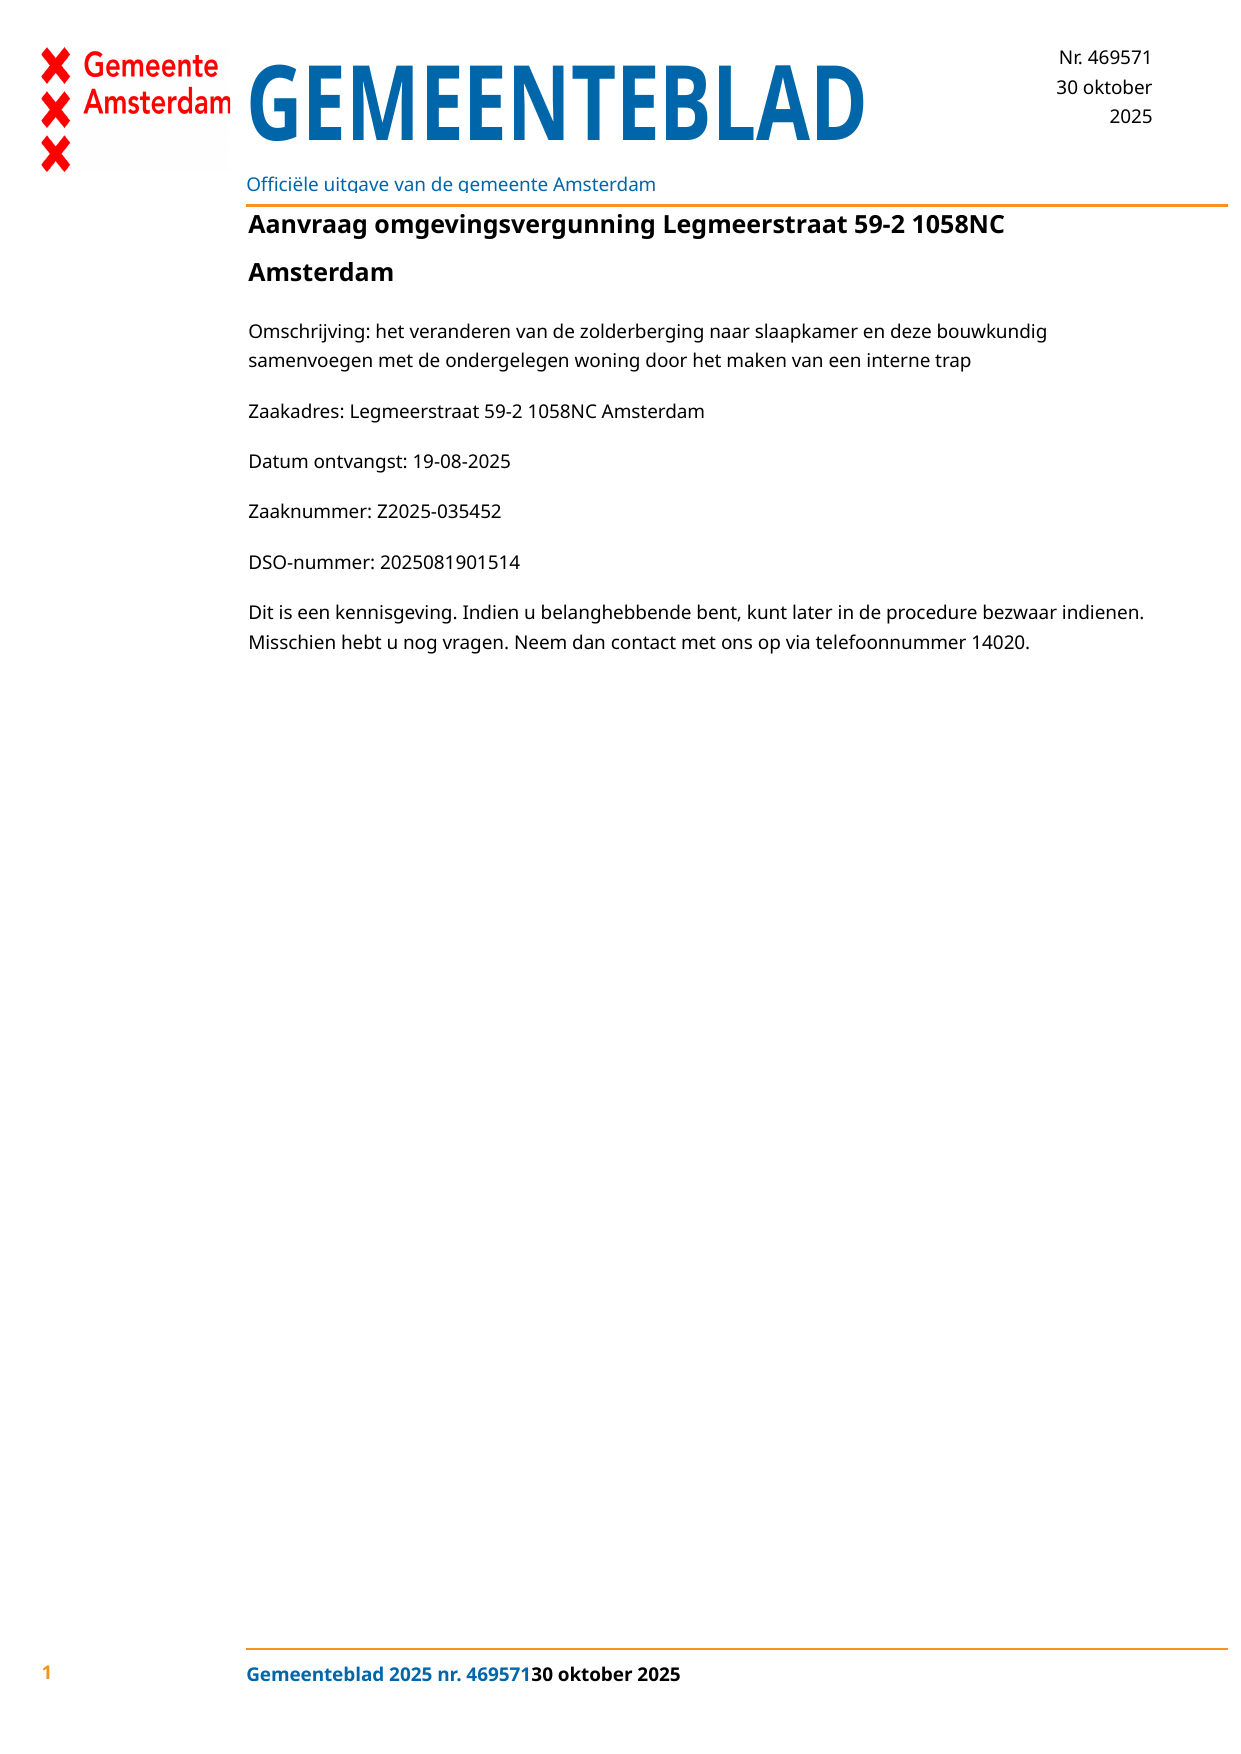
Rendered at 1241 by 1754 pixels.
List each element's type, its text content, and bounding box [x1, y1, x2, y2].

text Datum ontvangst: 19-08-2025 [248, 448, 1152, 474]
text DSO-nummer: 2025081901514 [248, 549, 1152, 575]
text Omschrijving: het veranderen van de zolderberging naar slaapkamer en deze bouwkundig samenvoegen met de ondergelegen woning door het maken van een interne trap [248, 318, 1152, 373]
text Dit is een kennisgeving. Indien u belanghebbende bent, kunt later in de procedure bezwaar indienen. Misschien hebt u nog vragen. Neem dan contact met ons op via telefoonnummer 14020. [248, 599, 1152, 655]
text Aanvraag omgevingsvergunning Legmeerstraat 59-2 1058NC Amsterdam [248, 207, 1152, 288]
picture [41, 47, 231, 172]
text Zaaknummer: Z2025-035452 [248, 499, 1152, 524]
text Zaakadres: Legmeerstraat 59-2 1058NC Amsterdam [248, 398, 1152, 424]
